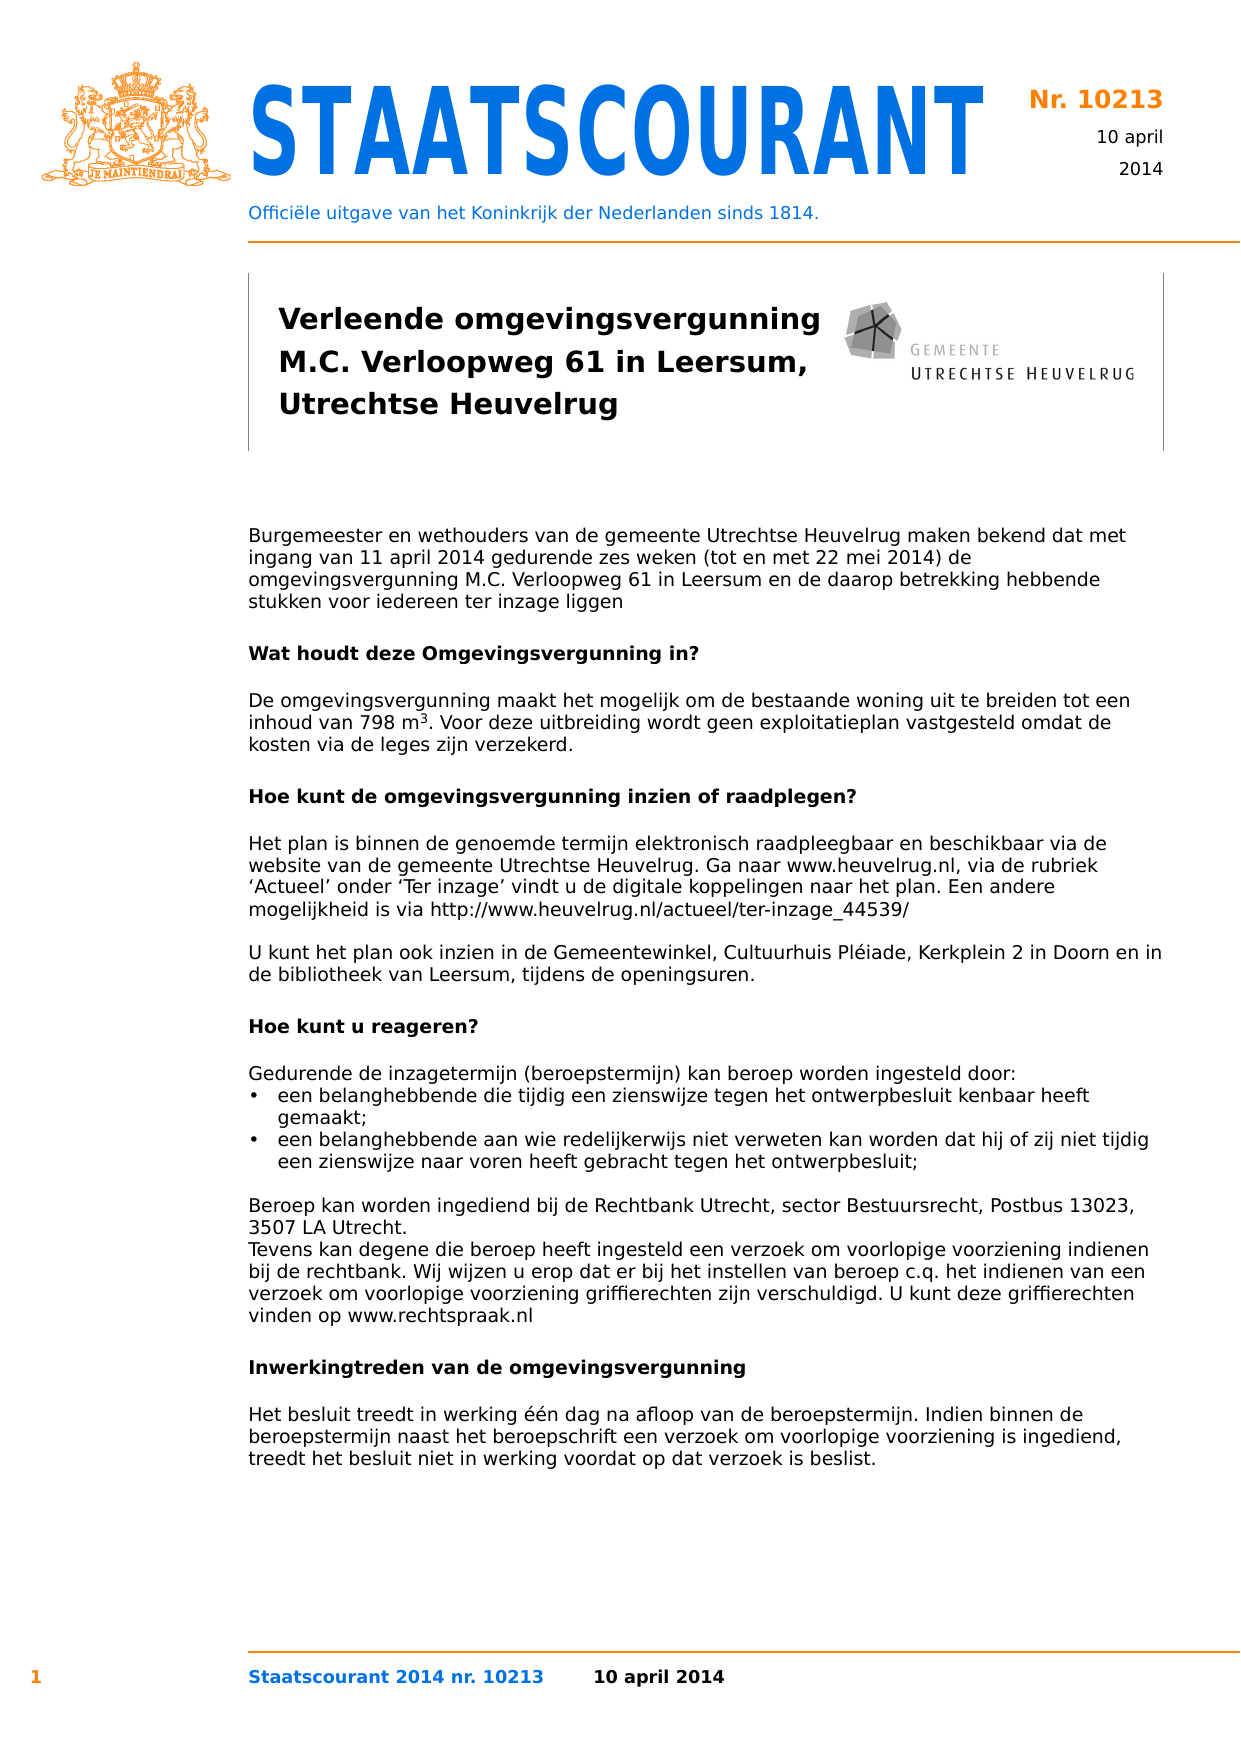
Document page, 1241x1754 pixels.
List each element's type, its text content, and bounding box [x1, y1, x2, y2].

subtitle Hoe kunt u reageren? [248, 1016, 1163, 1038]
text U kunt het plan ook inzien in de Gemeentewinkel, Cultuurhuis Pléiade, Kerkplein 2 in Doorn en in de bibliotheek van Leersum, tijdens de openingsuren. [248, 942, 1163, 986]
subtitle Verleende omgevingsvergunning M.C. Verloopweg 61 in Leersum, Utrechtse Heuvelrug [249, 273, 1163, 451]
text Tevens kan degene die beroep heeft ingesteld een verzoek om voorlopige voorziening indienen bij de rechtbank. Wij wijzen u erop dat er bij het instellen van beroep c.q. het indienen van een verzoek om voorlopige voorziening griffierechten zijn verschuldigd. U kunt deze griffierechten vinden op www.rechtspraak.nl [248, 1239, 1163, 1327]
subtitle Hoe kunt de omgevingsvergunning inzien of raadplegen? [248, 786, 1163, 807]
table_cell Officiële uitgave van het Koninkrijk der Nederlanden sinds 1814. [248, 203, 1240, 241]
table_cell 10 april [998, 121, 1240, 153]
text • een belanghebbende die tijdig een zienswijze tegen het ontwerpbesluit kenbaar heeft gemaakt; [248, 1085, 1163, 1129]
table_header STAATSCOURANT [248, 62, 998, 203]
picture [844, 302, 1134, 380]
table_header [25, 62, 248, 241]
text • een belanghebbende aan wie redelijkerwijs niet verweten kan worden dat hij of zij niet tijdig een zienswijze naar voren heeft gebracht tegen het ontwerpbesluit; [248, 1129, 1163, 1173]
table_header Nr. 10213 [998, 62, 1240, 121]
picture [41, 62, 231, 186]
text Burgemeester en wethouders van de gemeente Utrechtse Heuvelrug maken bekend dat met ingang van 11 april 2014 gedurende zes weken (tot en met 22 mei 2014) de omgevingsvergunning M.C. Verloopweg 61 in Leersum en de daarop betrekking hebbende stukken voor iedereen ter inzage liggen [248, 525, 1163, 613]
text Het plan is binnen de genoemde termijn elektronisch raadpleegbaar en beschikbaar via de website van de gemeente Utrechtse Heuvelrug. Ga naar www.heuvelrug.nl, via de rubriek ‘Actueel’ onder ‘Ter inzage’ vindt u de digitale koppelingen naar het plan. Een andere mogelijkheid is via http://www.heuvelrug.nl/actueel/ter-inzage_44539/ [248, 832, 1163, 920]
table_cell 2014 [998, 153, 1240, 203]
text Gedurende de inzagetermijn (beroepstermijn) kan beroep worden ingesteld door: [248, 1063, 1163, 1085]
text De omgevingsvergunning maakt het mogelijk om de bestaande woning uit te breiden tot een inhoud van 798 m3. Voor deze uitbreiding wordt geen exploitatieplan vastgesteld omdat de kosten via de leges zijn verzekerd. [248, 689, 1163, 756]
subtitle Wat houdt deze Omgevingsvergunning in? [248, 643, 1163, 664]
text Het besluit treedt in werking één dag na afloop van de beroepstermijn. Indien binnen de beroepstermijn naast het beroepschrift een verzoek om voorlopige voorziening is ingediend, treedt het besluit niet in werking voordat op dat verzoek is beslist. [248, 1404, 1163, 1470]
subtitle Inwerkingtreden van de omgevingsvergunning [248, 1357, 1163, 1379]
text Beroep kan worden ingediend bij de Rechtbank Utrecht, sector Bestuursrecht, Postbus 13023, 3507 LA Utrecht. [248, 1195, 1163, 1239]
